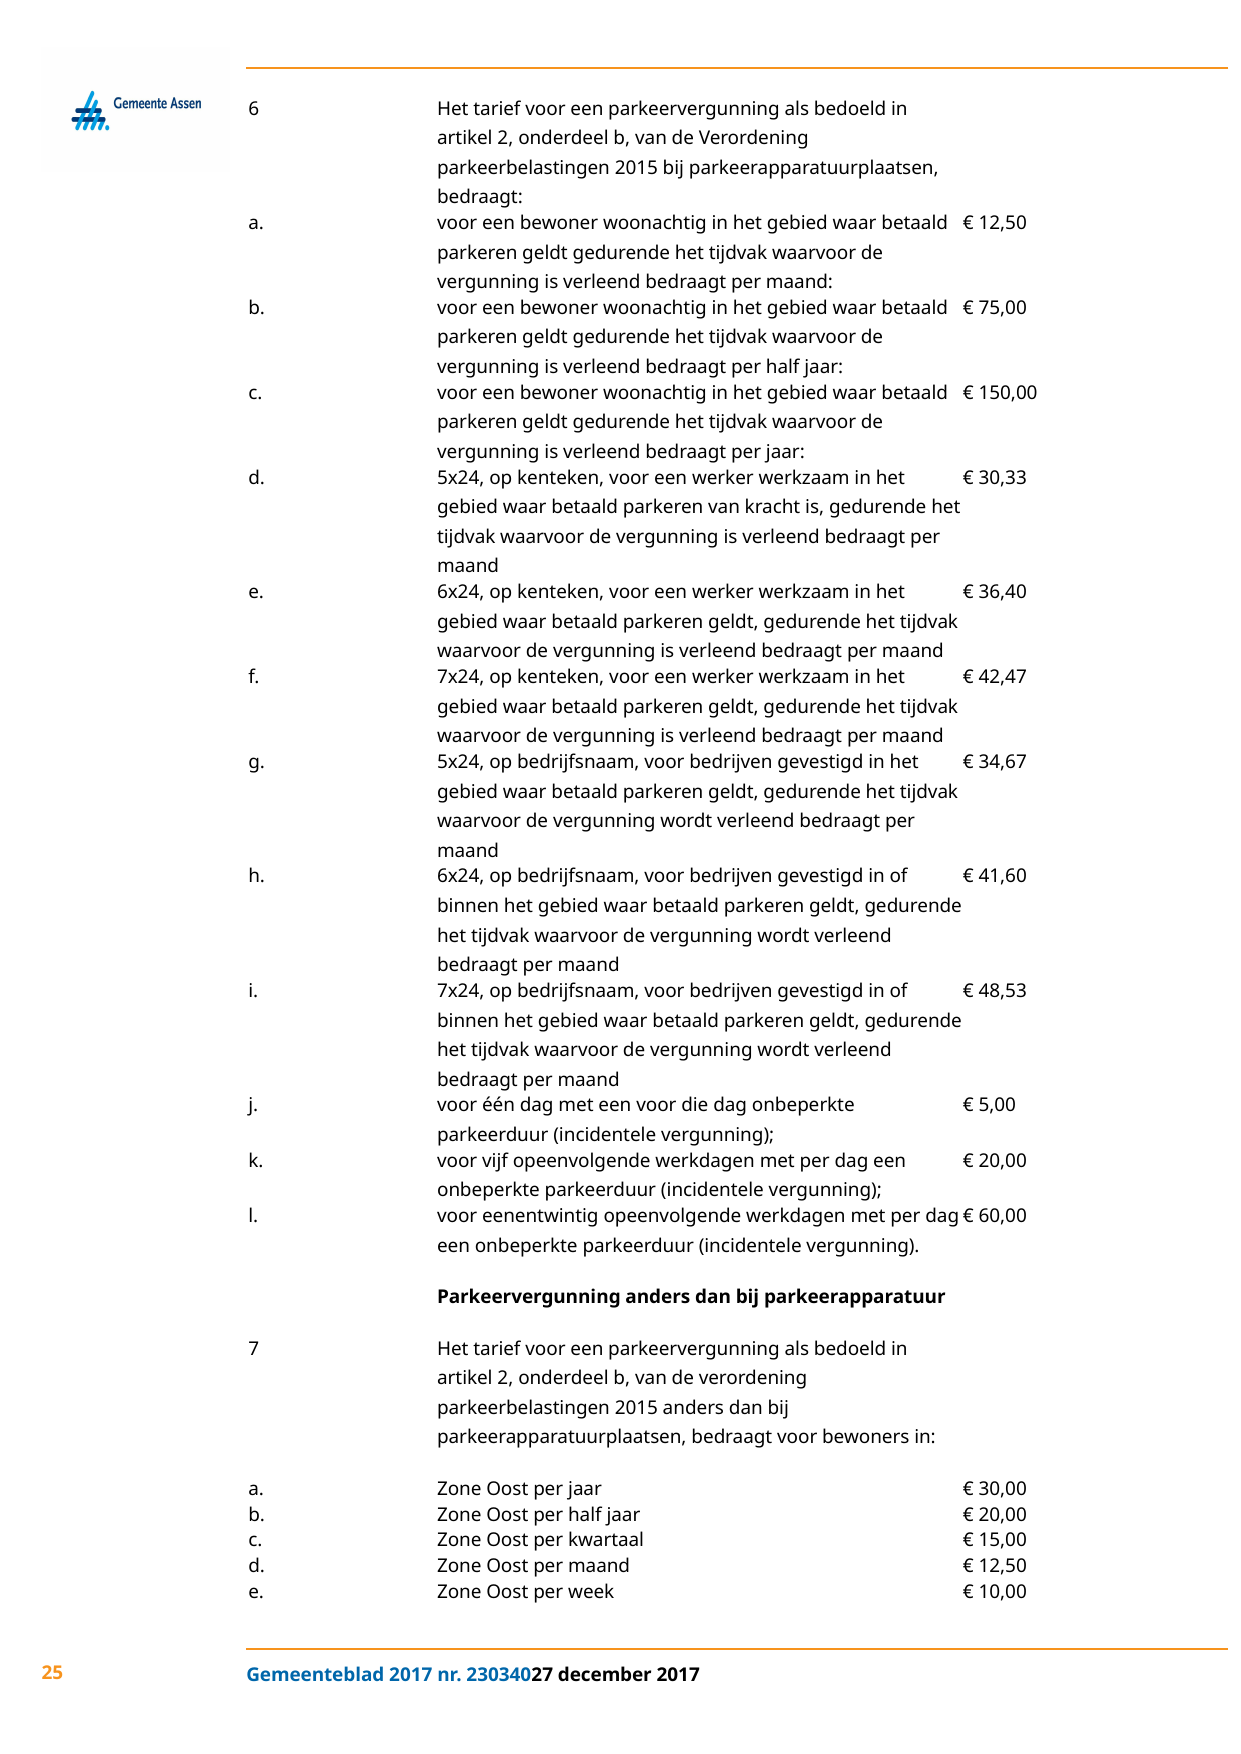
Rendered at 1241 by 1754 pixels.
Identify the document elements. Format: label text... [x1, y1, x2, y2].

table_cell l. [248, 1202, 437, 1258]
table_cell 7x24, op bedrijfsnaam, voor bedrijven gevestigd in of binnen het gebied waar betaald parkeren geldt, gedurende het tijdvak waarvoor de vergunning wordt verleend bedraagt per maand [437, 977, 963, 1092]
picture [41, 47, 231, 172]
table_cell [963, 1283, 1152, 1309]
table_cell 5x24, op kenteken, voor een werker werkzaam in het gebied waar betaald parkeren van kracht is, gedurende het tijdvak waarvoor de vergunning is verleend bedraagt per maand [437, 464, 963, 578]
table_cell [248, 1449, 437, 1475]
table_cell [437, 1309, 963, 1335]
table_cell € 41,60 [963, 863, 1152, 977]
table_cell h. [248, 863, 437, 977]
table_cell voor een bewoner woonachtig in het gebied waar betaald parkeren geldt gedurende het tijdvak waarvoor de vergunning is verleend bedraagt per half jaar: [437, 294, 963, 379]
table_cell € 20,00 [963, 1501, 1152, 1526]
table_cell 6 [248, 95, 437, 209]
table_cell 5x24, op bedrijfsnaam, voor bedrijven gevestigd in het gebied waar betaald parkeren geldt, gedurende het tijdvak waarvoor de vergunning wordt verleend bedraagt per maand [437, 748, 963, 863]
table_cell € 75,00 [963, 294, 1152, 379]
table_cell Het tarief voor een parkeervergunning als bedoeld in artikel 2, onderdeel b, van de verordening parkeerbelastingen 2015 anders dan bij parkeerapparatuurplaatsen, bedraagt voor bewoners in: [437, 1335, 963, 1449]
table_cell € 20,00 [963, 1147, 1152, 1202]
table_cell voor een bewoner woonachtig in het gebied waar betaald parkeren geldt gedurende het tijdvak waarvoor de vergunning is verleend bedraagt per maand: [437, 209, 963, 294]
table_cell € 42,47 [963, 663, 1152, 748]
table_cell e. [248, 1578, 437, 1604]
table_cell d. [248, 464, 437, 578]
table_cell [437, 1258, 963, 1283]
table_cell € 30,00 [963, 1475, 1152, 1501]
table_cell Zone Oost per half jaar [437, 1501, 963, 1526]
table_cell € 60,00 [963, 1202, 1152, 1258]
table_cell b. [248, 294, 437, 379]
table_cell [963, 1449, 1152, 1475]
table_cell i. [248, 977, 437, 1092]
table_cell a. [248, 209, 437, 294]
table_cell j. [248, 1092, 437, 1147]
table_cell 6x24, op bedrijfsnaam, voor bedrijven gevestigd in of binnen het gebied waar betaald parkeren geldt, gedurende het tijdvak waarvoor de vergunning wordt verleend bedraagt per maand [437, 863, 963, 977]
table_cell b. [248, 1501, 437, 1526]
table_cell € 10,00 [963, 1578, 1152, 1604]
table_cell e. [248, 579, 437, 663]
table_cell Parkeervergunning anders dan bij parkeerapparatuur [437, 1283, 963, 1309]
table_cell voor één dag met een voor die dag onbeperkte parkeerduur (incidentele vergunning); [437, 1092, 963, 1147]
table_cell € 5,00 [963, 1092, 1152, 1147]
table_cell c. [248, 1526, 437, 1552]
table_cell voor vijf opeenvolgende werkdagen met per dag een onbeperkte parkeerduur (incidentele vergunning); [437, 1147, 963, 1202]
table_cell [248, 1283, 437, 1309]
table_cell Zone Oost per jaar [437, 1475, 963, 1501]
table_cell Zone Oost per kwartaal [437, 1526, 963, 1552]
table_cell [437, 1449, 963, 1475]
table_cell voor een bewoner woonachtig in het gebied waar betaald parkeren geldt gedurende het tijdvak waarvoor de vergunning is verleend bedraagt per jaar: [437, 379, 963, 464]
table_cell 6x24, op kenteken, voor een werker werkzaam in het gebied waar betaald parkeren geldt, gedurende het tijdvak waarvoor de vergunning is verleend bedraagt per maand [437, 579, 963, 663]
table_cell € 150,00 [963, 379, 1152, 464]
table_cell voor eenentwintig opeenvolgende werkdagen met per dag een onbeperkte parkeerduur (incidentele vergunning). [437, 1202, 963, 1258]
table_cell a. [248, 1475, 437, 1501]
table_cell € 36,40 [963, 579, 1152, 663]
table_cell d. [248, 1552, 437, 1578]
table_cell f. [248, 663, 437, 748]
table_cell [963, 95, 1152, 209]
table_cell [248, 1309, 437, 1335]
table_cell [248, 1258, 437, 1283]
table_cell c. [248, 379, 437, 464]
table_cell Zone Oost per maand [437, 1552, 963, 1578]
table_cell € 48,53 [963, 977, 1152, 1092]
table_cell [963, 1309, 1152, 1335]
table_cell € 34,67 [963, 748, 1152, 863]
table_cell € 12,50 [963, 1552, 1152, 1578]
table_cell Zone Oost per week [437, 1578, 963, 1604]
table_cell [963, 1258, 1152, 1283]
table_cell [963, 1335, 1152, 1449]
table_cell € 15,00 [963, 1526, 1152, 1552]
table_cell g. [248, 748, 437, 863]
table_cell € 12,50 [963, 209, 1152, 294]
table_cell 7x24, op kenteken, voor een werker werkzaam in het gebied waar betaald parkeren geldt, gedurende het tijdvak waarvoor de vergunning is verleend bedraagt per maand [437, 663, 963, 748]
table_cell € 30,33 [963, 464, 1152, 578]
table_cell 7 [248, 1335, 437, 1449]
table_cell k. [248, 1147, 437, 1202]
table_cell Het tarief voor een parkeervergunning als bedoeld in artikel 2, onderdeel b, van de Verordening parkeerbelastingen 2015 bij parkeerapparatuurplaatsen, bedraagt: [437, 95, 963, 209]
